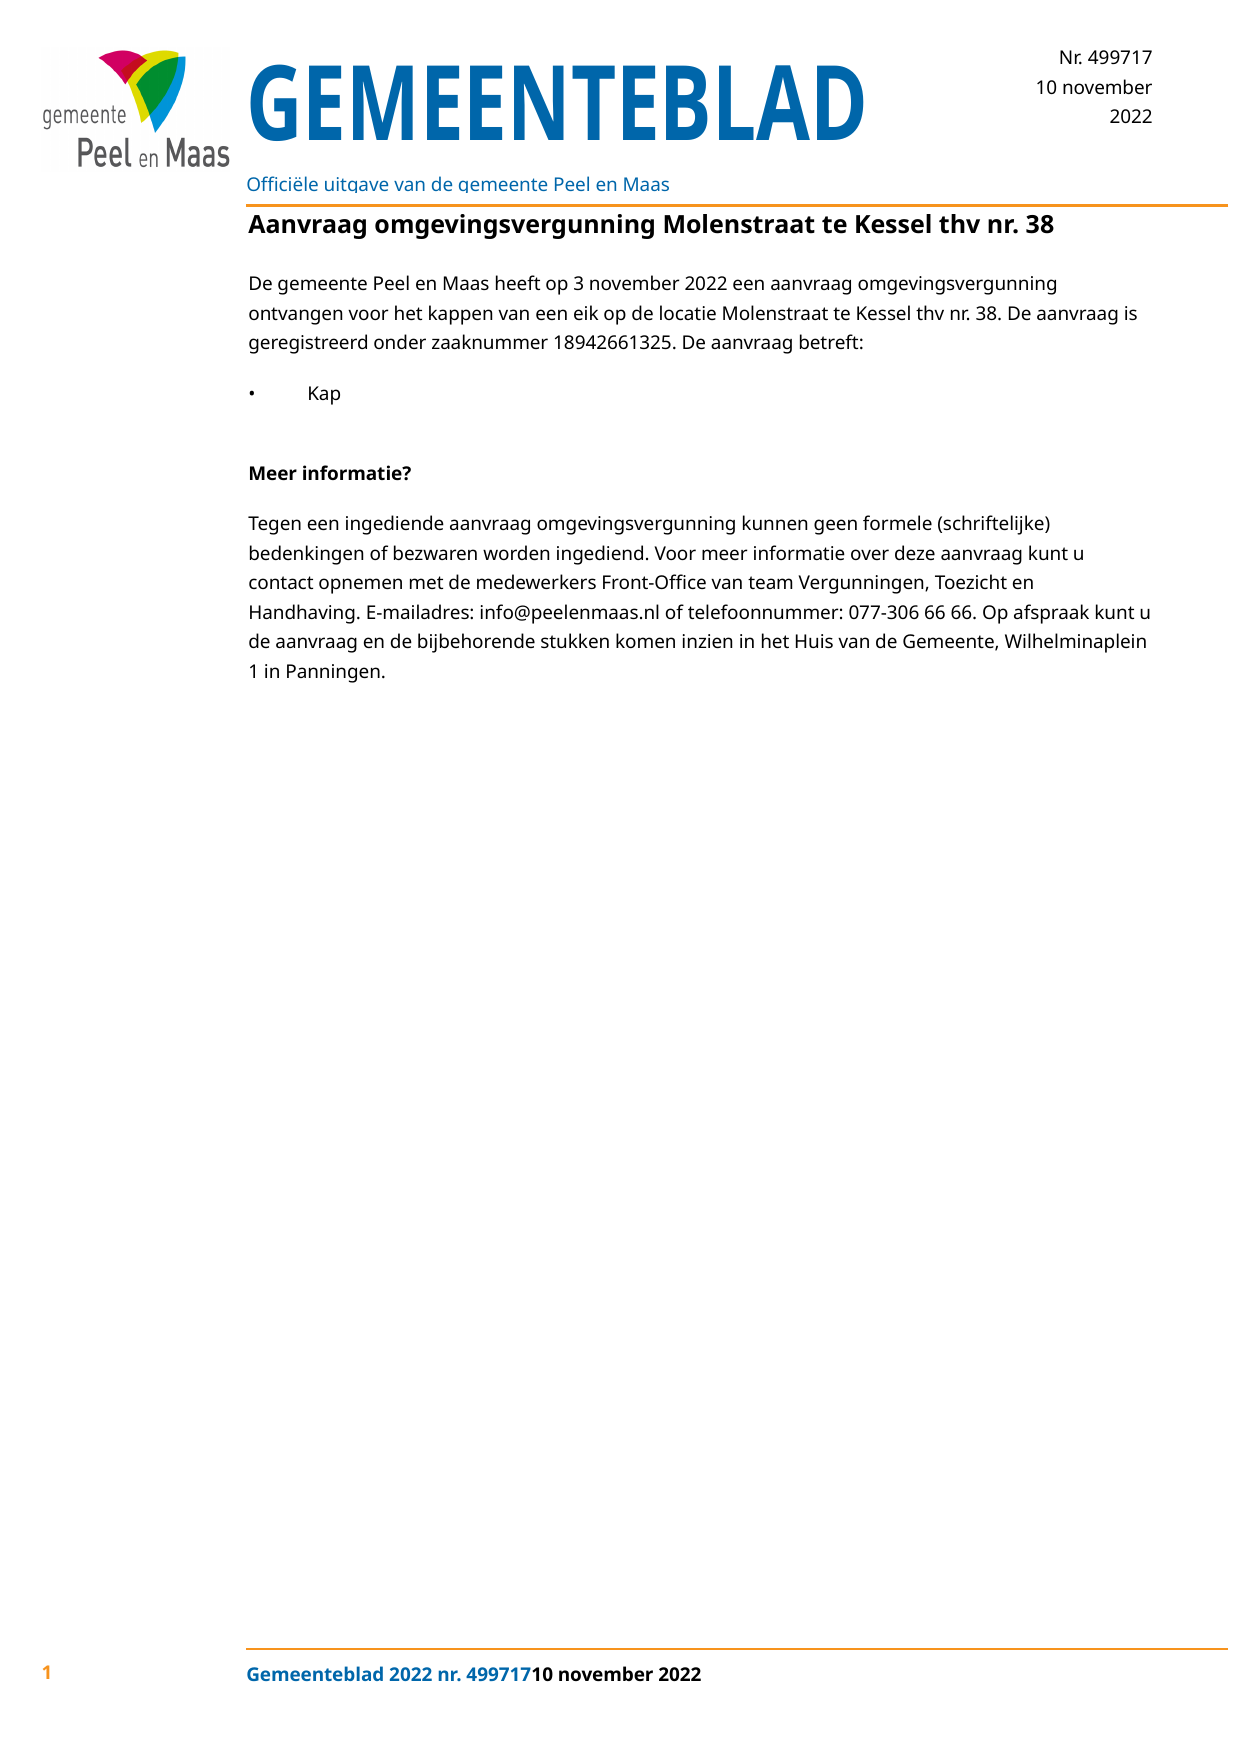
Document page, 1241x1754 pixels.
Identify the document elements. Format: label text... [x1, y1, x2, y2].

text Tegen een ingediende aanvraag omgevingsvergunning kunnen geen formele (schriftelijke) bedenkingen of bezwaren worden ingediend. Voor meer informatie over deze aanvraag kunt u contact opnemen met de medewerkers Front-Office van team Vergunningen, Toezicht en Handhaving. E-mailadres: info@peelenmaas.nl of telefoonnummer: 077-306 66 66. Op afspraak kunt u de aanvraag en de bijbehorende stukken komen inzien in het Huis van de Gemeente, Wilhelminaplein 1 in Panningen. [248, 510, 1152, 684]
picture [41, 47, 231, 172]
list Kap [248, 380, 1152, 406]
text Aanvraag omgevingsvergunning Molenstraat te Kessel thv nr. 38 [248, 207, 1152, 241]
text De gemeente Peel en Maas heeft op 3 november 2022 een aanvraag omgevingsvergunning ontvangen voor het kappen van een eik op de locatie Molenstraat te Kessel thv nr. 38. De aanvraag is geregistreerd onder zaaknummer 18942661325. De aanvraag betreft: [248, 270, 1152, 355]
text Meer informatie? [248, 460, 1152, 486]
